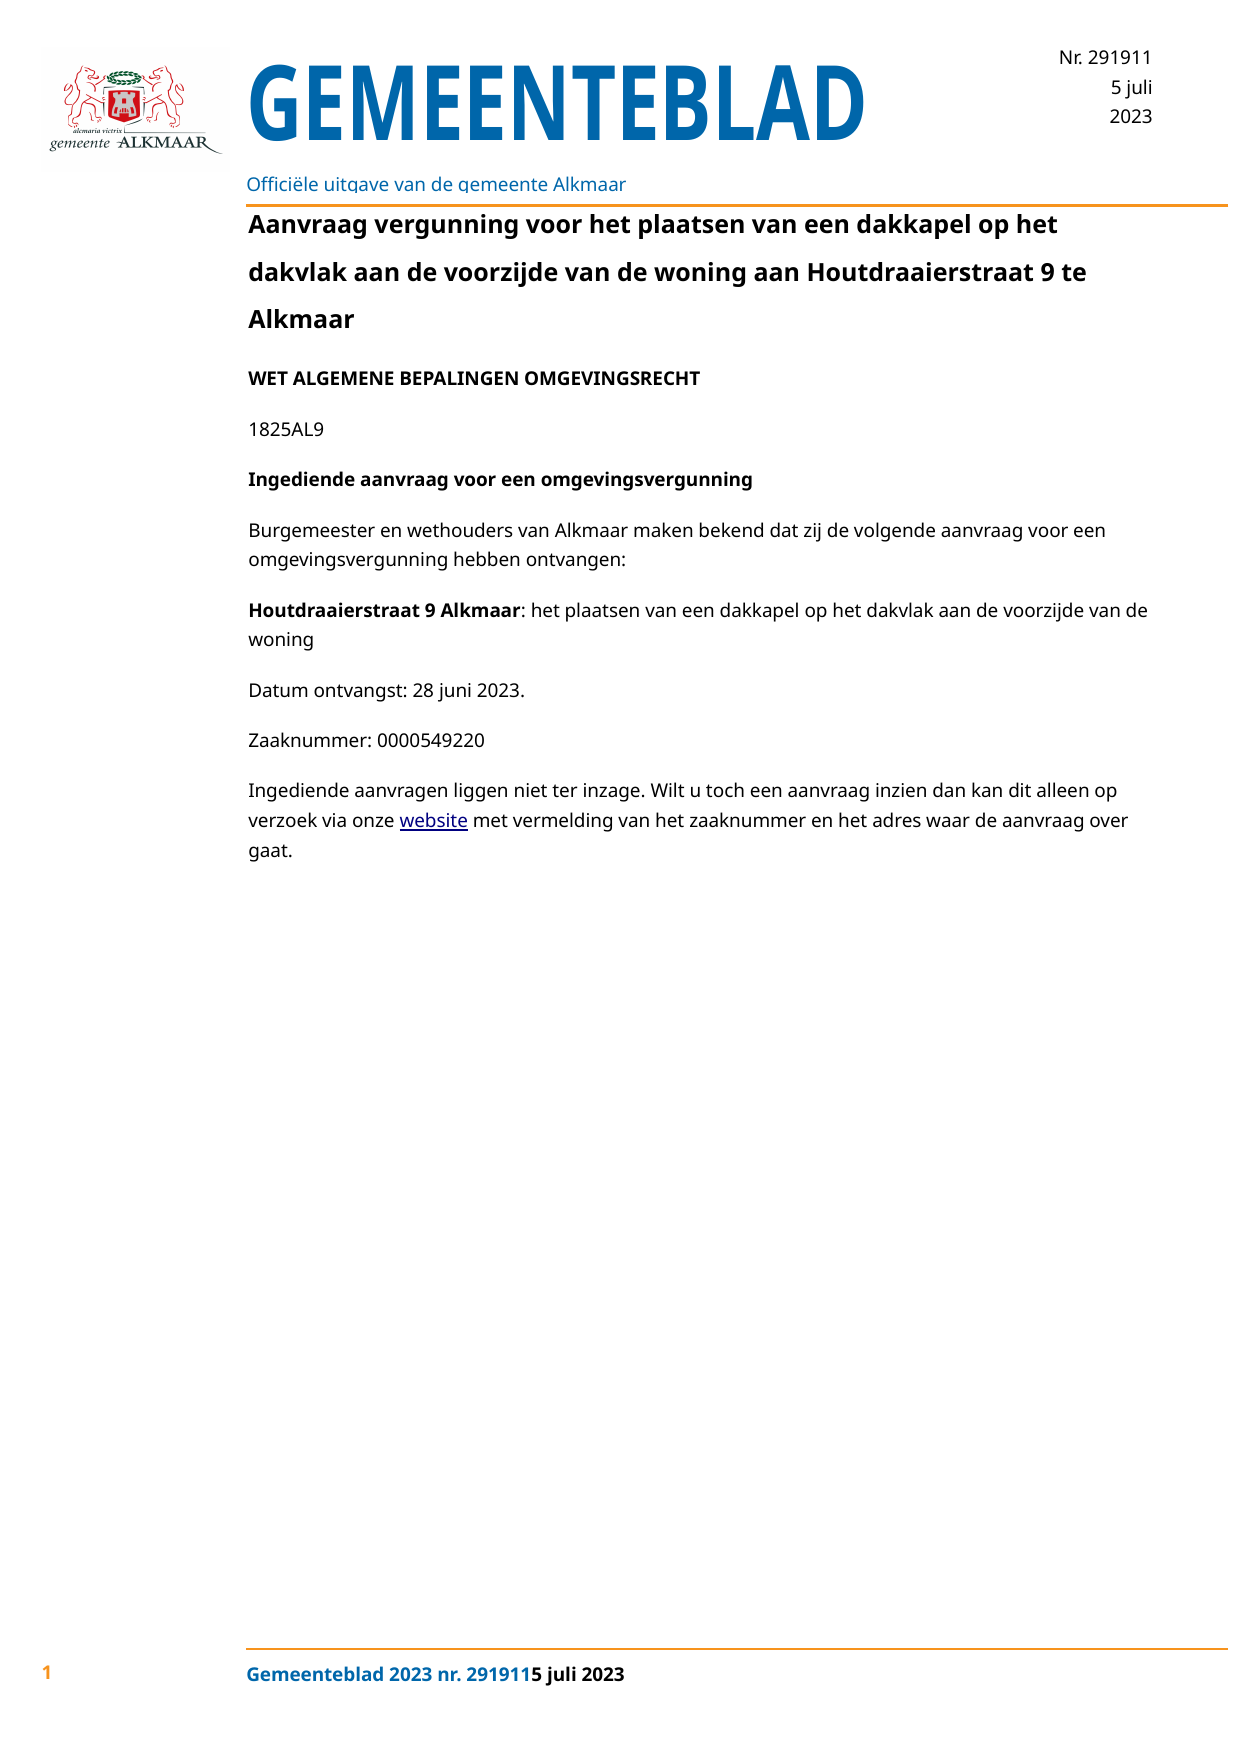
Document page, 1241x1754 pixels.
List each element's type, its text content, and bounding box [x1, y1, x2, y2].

text Houtdraaierstraat 9 Alkmaar: het plaatsen van een dakkapel op het dakvlak aan de voorzijde van de woning [248, 597, 1152, 652]
picture [41, 47, 231, 172]
text Burgemeester en wethouders van Alkmaar maken bekend dat zij de volgende aanvraag voor een omgevingsvergunning hebben ontvangen: [248, 517, 1152, 572]
text Datum ontvangst: 28 juni 2023. [248, 677, 1152, 702]
text Zaaknummer: 0000549220 [248, 727, 1152, 753]
text WET ALGEMENE BEPALINGEN OMGEVINGSRECHT [248, 366, 1152, 391]
text 1825AL9 [248, 416, 1152, 442]
text Ingediende aanvragen liggen niet ter inzage. Wilt u toch een aanvraag inzien dan kan dit alleen op verzoek via onze website met vermelding van het zaaknummer en het adres waar de aanvraag over gaat. [248, 778, 1152, 862]
text Ingediende aanvraag voor een omgevingsvergunning [248, 466, 1152, 492]
text Aanvraag vergunning voor het plaatsen van een dakkapel op het dakvlak aan de voorzijde van de woning aan Houtdraaierstraat 9 te Alkmaar [248, 207, 1152, 336]
